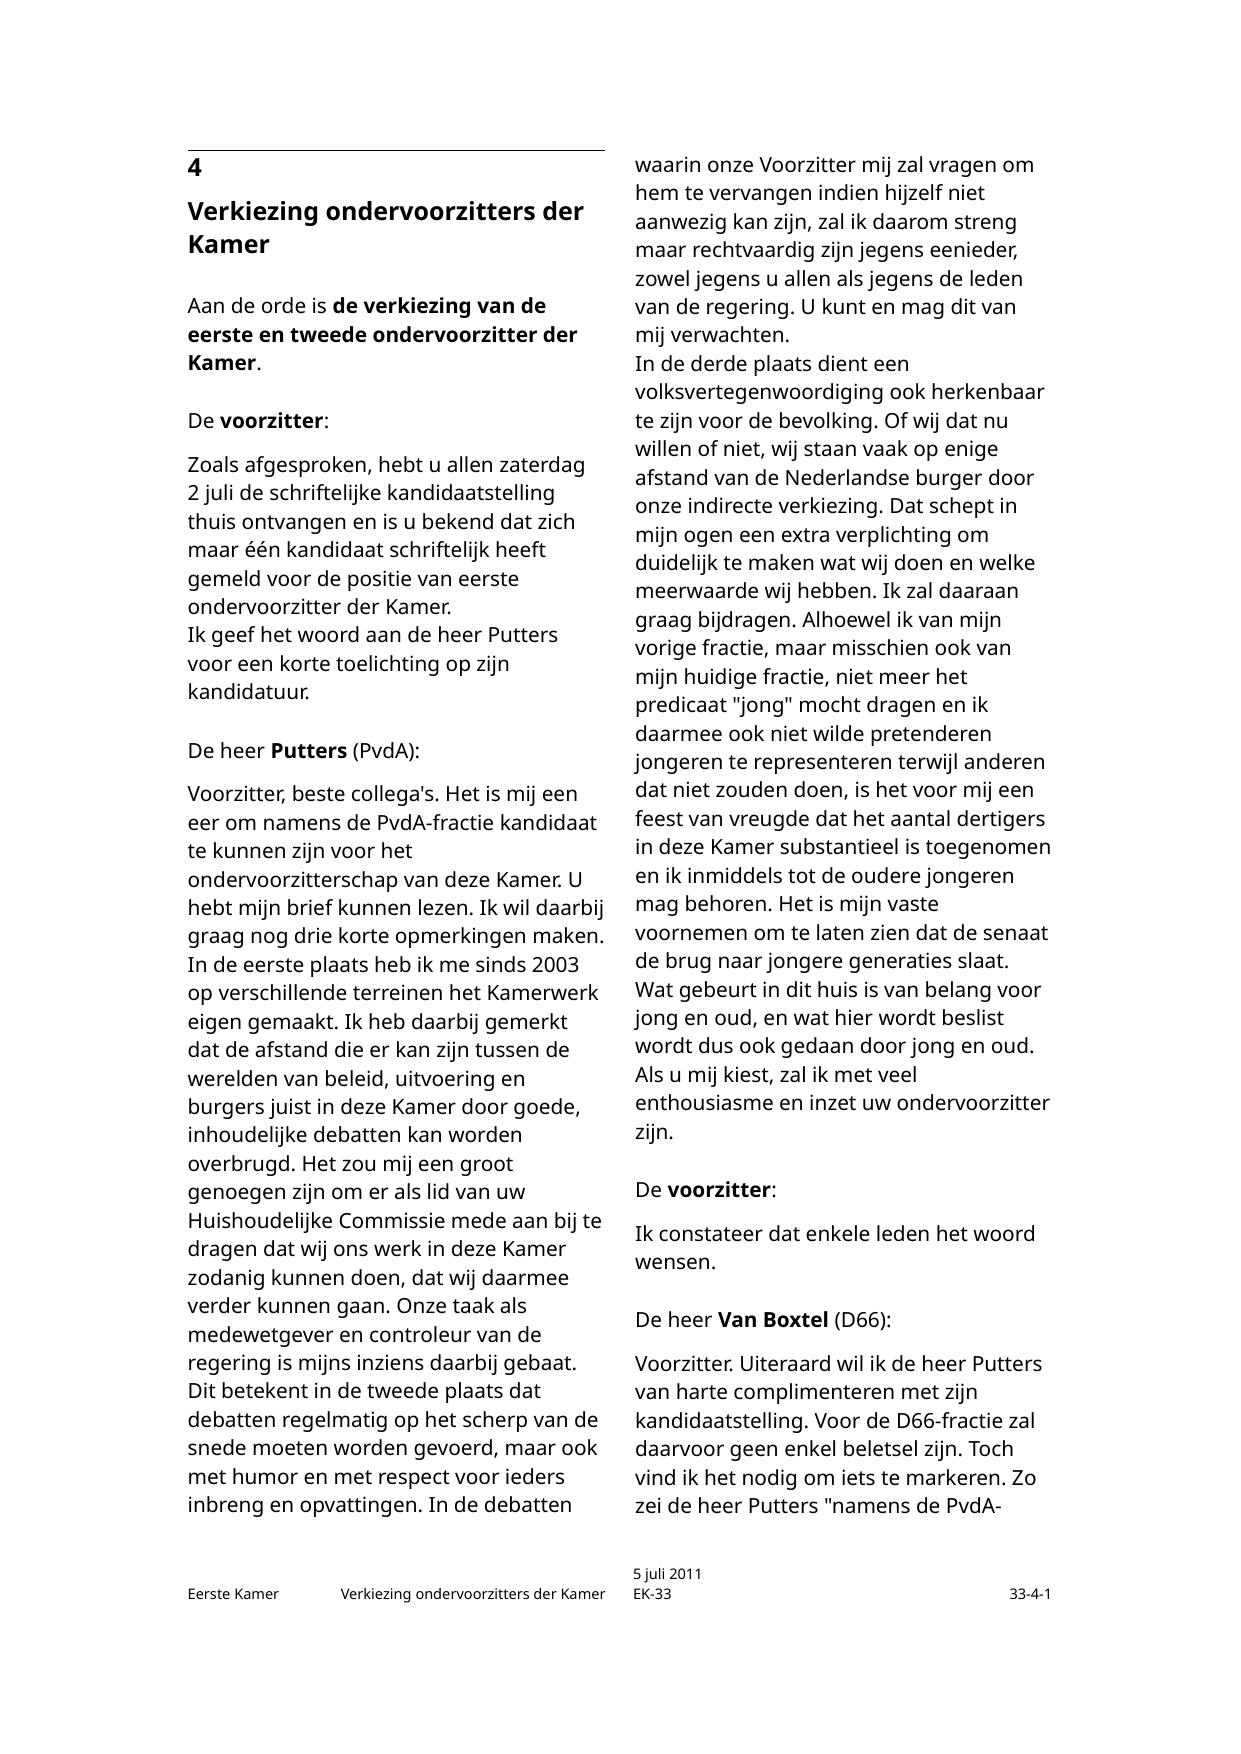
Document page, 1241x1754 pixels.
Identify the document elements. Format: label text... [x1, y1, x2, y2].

text In de eerste plaats heb ik me sinds 2003 op verschillende terreinen het Kamerwerk eigen gemaakt. Ik heb daarbij gemerkt dat de afstand die er kan zijn tussen de werelden van beleid, uitvoering en burgers juist in deze Kamer door goede, inhoudelijke debatten kan worden overbrugd. Het zou mij een groot genoegen zijn om er als lid van uw Huishoudelijke Commissie mede aan bij te dragen dat wij ons werk in deze Kamer zodanig kunnen doen, dat wij daarmee verder kunnen gaan. Onze taak als medewetgever en controleur van de regering is mijns inziens daarbij gebaat. [187, 950, 605, 1377]
text De heer Putters (PvdA): [187, 736, 605, 764]
text De voorzitter: [187, 407, 605, 435]
text 4 [187, 151, 605, 184]
text De voorzitter: [635, 1175, 1053, 1204]
text Ik constateer dat enkele leden het woord wensen. [635, 1219, 1053, 1276]
text Voorzitter, beste collega's. Het is mij een eer om namens de PvdA-fractie kandidaat te kunnen zijn voor het ondervoorzitterschap van deze Kamer. U hebt mijn brief kunnen lezen. Ik wil daarbij graag nog drie korte opmerkingen maken. [187, 779, 605, 950]
text Dit betekent in de tweede plaats dat debatten regelmatig op het scherp van de snede moeten worden gevoerd, maar ook met humor en met respect voor ieders inbreng en opvattingen. In de debatten [187, 1377, 605, 1519]
text Voorzitter. Uiteraard wil ik de heer Putters van harte complimenteren met zijn kandidaatstelling. Voor de D66-fractie zal daarvoor geen enkel beletsel zijn. Toch vind ik het nodig om iets te markeren. Zo zei de heer Putters "namens de PvdA- [635, 1349, 1053, 1520]
text De heer Van Boxtel (D66): [635, 1306, 1053, 1334]
text waarin onze Voorzitter mij zal vragen om hem te vervangen indien hijzelf niet aanwezig kan zijn, zal ik daarom streng maar rechtvaardig zijn jegens eenieder, zowel jegens u allen als jegens de leden van de regering. U kunt en mag dit van mij verwachten. [635, 150, 1053, 349]
text Verkiezing ondervoorzitters der Kamer [187, 193, 605, 261]
text Ik geef het woord aan de heer Putters voor een korte toelichting op zijn kandidatuur. [187, 621, 605, 706]
text Zoals afgesproken, hebt u allen zaterdag 2 juli de schriftelijke kandidaatstelling thuis ontvangen en is u bekend dat zich maar één kandidaat schriftelijk heeft gemeld voor de positie van eerste ondervoorzitter der Kamer. [187, 450, 605, 621]
text In de derde plaats dient een volksvertegenwoordiging ook herkenbaar te zijn voor de bevolking. Of wij dat nu willen of niet, wij staan vaak op enige afstand van de Nederlandse burger door onze indirecte verkiezing. Dat schept in mijn ogen een extra verplichting om duidelijk te maken wat wij doen en welke meerwaarde wij hebben. Ik zal daaraan graag bijdragen. Alhoewel ik van mijn vorige fractie, maar misschien ook van mijn huidige fractie, niet meer het predicaat "jong" mocht dragen en ik daarmee ook niet wilde pretenderen jongeren te representeren terwijl anderen dat niet zouden doen, is het voor mij een feest van vreugde dat het aantal dertigers in deze Kamer substantieel is toegenomen en ik inmiddels tot de oudere jongeren mag behoren. Het is mijn vaste voornemen om te laten zien dat de senaat de brug naar jongere generaties slaat. Wat gebeurt in dit huis is van belang voor jong en oud, en wat hier wordt beslist wordt dus ook gedaan door jong en oud. Als u mij kiest, zal ik met veel enthousiasme en inzet uw ondervoorzitter zijn. [635, 349, 1053, 1145]
text Aan de orde is de verkiezing van de eerste en tweede ondervoorzitter der Kamer. [187, 291, 605, 377]
